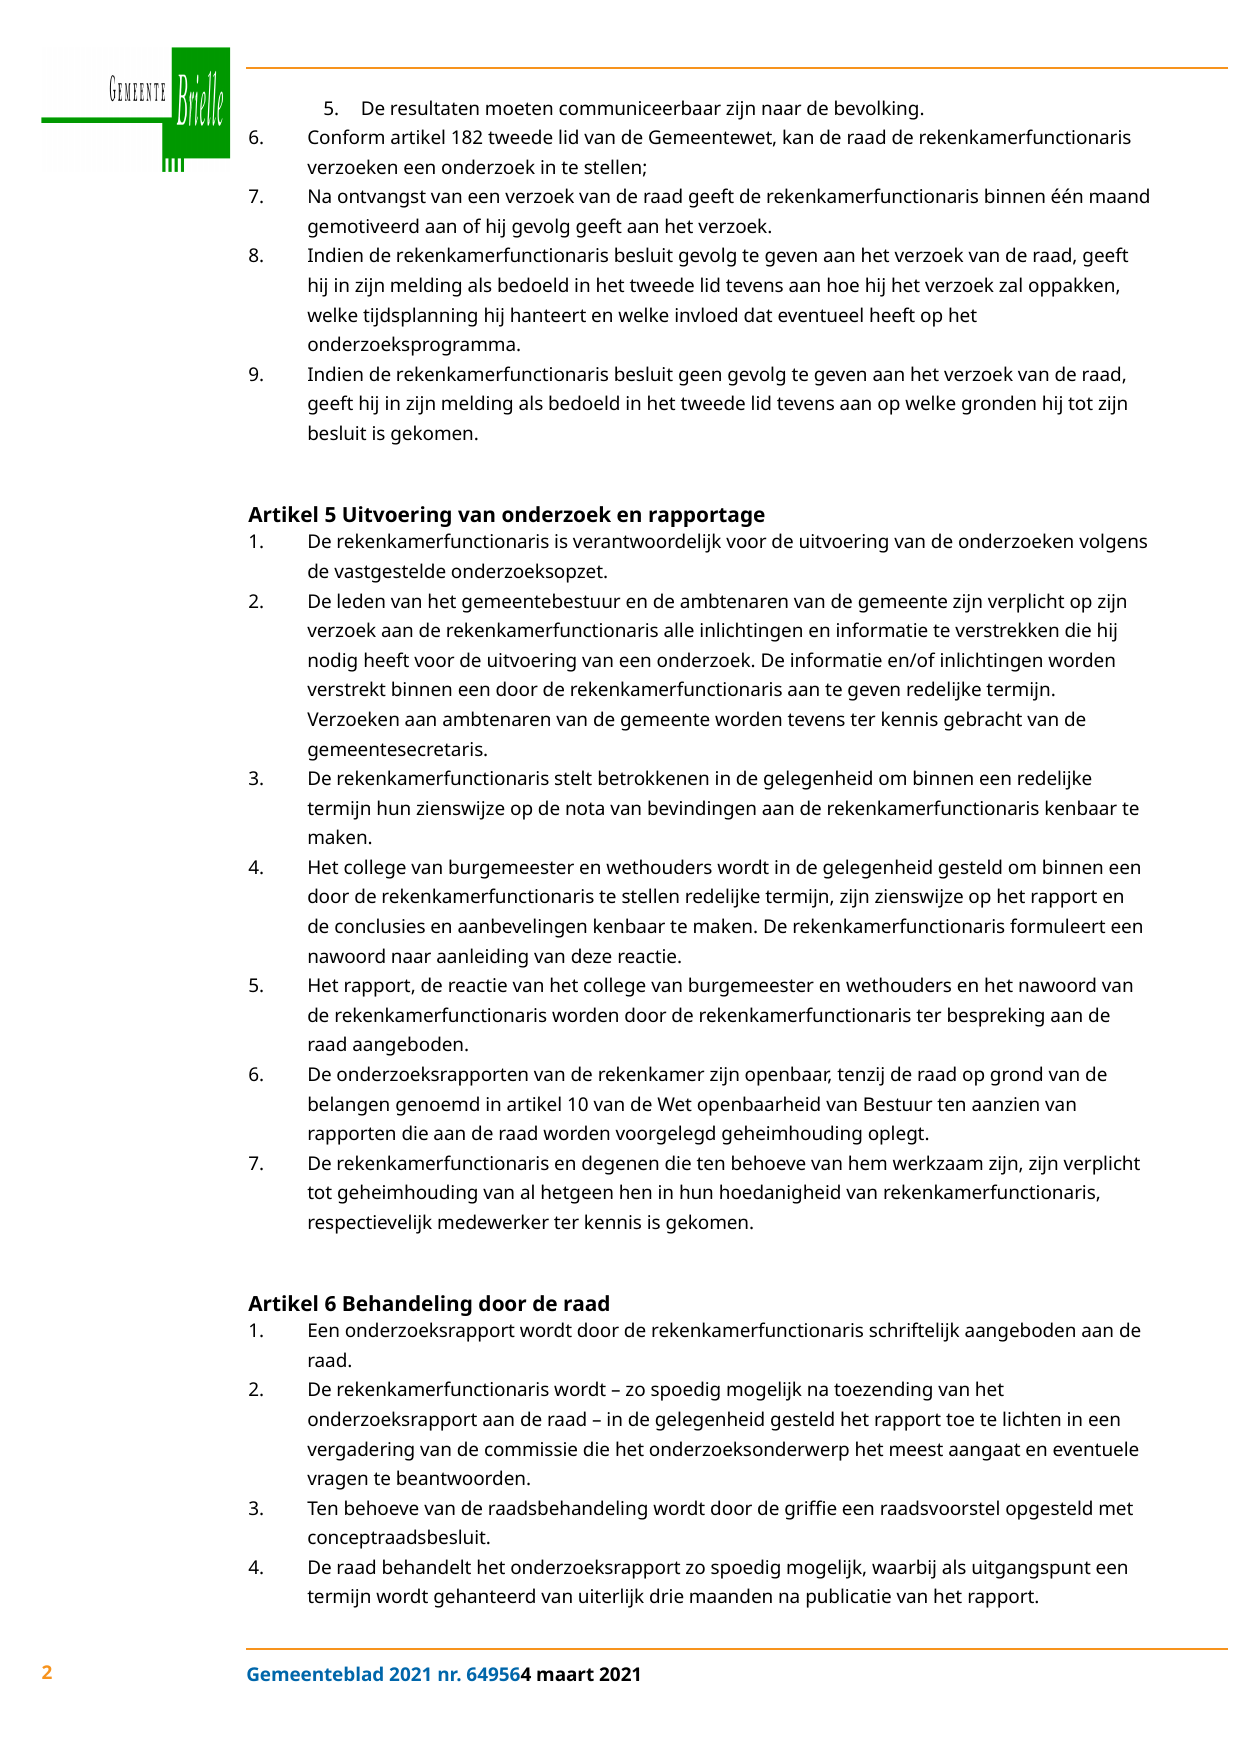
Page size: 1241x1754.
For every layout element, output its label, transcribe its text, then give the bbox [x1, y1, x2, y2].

list Ten behoeve van de raadsbehandeling wordt door de griffie een raadsvoorstel opgesteld met conceptraadsbesluit. [248, 1495, 1152, 1550]
list Een onderzoeksrapport wordt door de rekenkamerfunctionaris schriftelijk aangeboden aan de raad. [248, 1317, 1152, 1373]
text Artikel 5 Uitvoering van onderzoek en rapportage [248, 500, 1152, 529]
list De rekenkamerfunctionaris is verantwoordelijk voor de uitvoering van de onderzoeken volgens de vastgestelde onderzoeksopzet. [248, 529, 1152, 584]
list De rekenkamerfunctionaris wordt – zo spoedig mogelijk na toezending van het onderzoeksrapport aan de raad – in de gelegenheid gesteld het rapport toe te lichten in een vergadering van de commissie die het onderzoeksonderwerp het meest aangaat en eventuele vragen te beantwoorden. [248, 1377, 1152, 1491]
list De resultaten moeten communiceerbaar zijn naar de bevolking. [323, 95, 1152, 121]
list De rekenkamerfunctionaris en degenen die ten behoeve van hem werkzaam zijn, zijn verplicht tot geheimhouding van al hetgeen hen in hun hoedanigheid van rekenkamerfunctionaris, respectievelijk medewerker ter kennis is gekomen. [248, 1150, 1152, 1235]
list Na ontvangst van een verzoek van de raad geeft de rekenkamerfunctionaris binnen één maand gemotiveerd aan of hij gevolg geeft aan het verzoek. [248, 183, 1152, 239]
list De rekenkamerfunctionaris stelt betrokkenen in de gelegenheid om binnen een redelijke termijn hun zienswijze op de nota van bevindingen aan de rekenkamerfunctionaris kenbaar te maken. [248, 765, 1152, 850]
list De onderzoeksrapporten van de rekenkamer zijn openbaar, tenzij de raad op grond van de belangen genoemd in artikel 10 van de Wet openbaarheid van Bestuur ten aanzien van rapporten die aan de raad worden voorgelegd geheimhouding oplegt. [248, 1061, 1152, 1146]
list Het college van burgemeester en wethouders wordt in de gelegenheid gesteld om binnen een door de rekenkamerfunctionaris te stellen redelijke termijn, zijn zienswijze op het rapport en de conclusies en aanbevelingen kenbaar te maken. De rekenkamerfunctionaris formuleert een nawoord naar aanleiding van deze reactie. [248, 854, 1152, 968]
list Indien de rekenkamerfunctionaris besluit geen gevolg te geven aan het verzoek van de raad, geeft hij in zijn melding als bedoeld in het tweede lid tevens aan op welke gronden hij tot zijn besluit is gekomen. [248, 361, 1152, 446]
list Het rapport, de reactie van het college van burgemeester en wethouders en het nawoord van de rekenkamerfunctionaris worden door de rekenkamerfunctionaris ter bespreking aan de raad aangeboden. [248, 972, 1152, 1057]
text Artikel 6 Behandeling door de raad [248, 1289, 1152, 1317]
picture [41, 47, 231, 172]
list Verzoeken aan ambtenaren van de gemeente worden tevens ter kennis gebracht van de gemeentesecretaris. [248, 706, 1152, 761]
list Indien de rekenkamerfunctionaris besluit gevolg te geven aan het verzoek van de raad, geeft hij in zijn melding als bedoeld in het tweede lid tevens aan hoe hij het verzoek zal oppakken, welke tijdsplanning hij hanteert en welke invloed dat eventueel heeft op het onderzoeksprogramma. [248, 243, 1152, 357]
list De leden van het gemeentebestuur en de ambtenaren van de gemeente zijn verplicht op zijn verzoek aan de rekenkamerfunctionaris alle inlichtingen en informatie te verstrekken die hij nodig heeft voor de uitvoering van een onderzoek. De informatie en/of inlichtingen worden verstrekt binnen een door de rekenkamerfunctionaris aan te geven redelijke termijn. [248, 588, 1152, 702]
list De raad behandelt het onderzoeksrapport zo spoedig mogelijk, waarbij als uitgangspunt een termijn wordt gehanteerd van uiterlijk drie maanden na publicatie van het rapport. [248, 1554, 1152, 1609]
list Conform artikel 182 tweede lid van de Gemeentewet, kan de raad de rekenkamerfunctionaris verzoeken een onderzoek in te stellen; [248, 124, 1152, 180]
